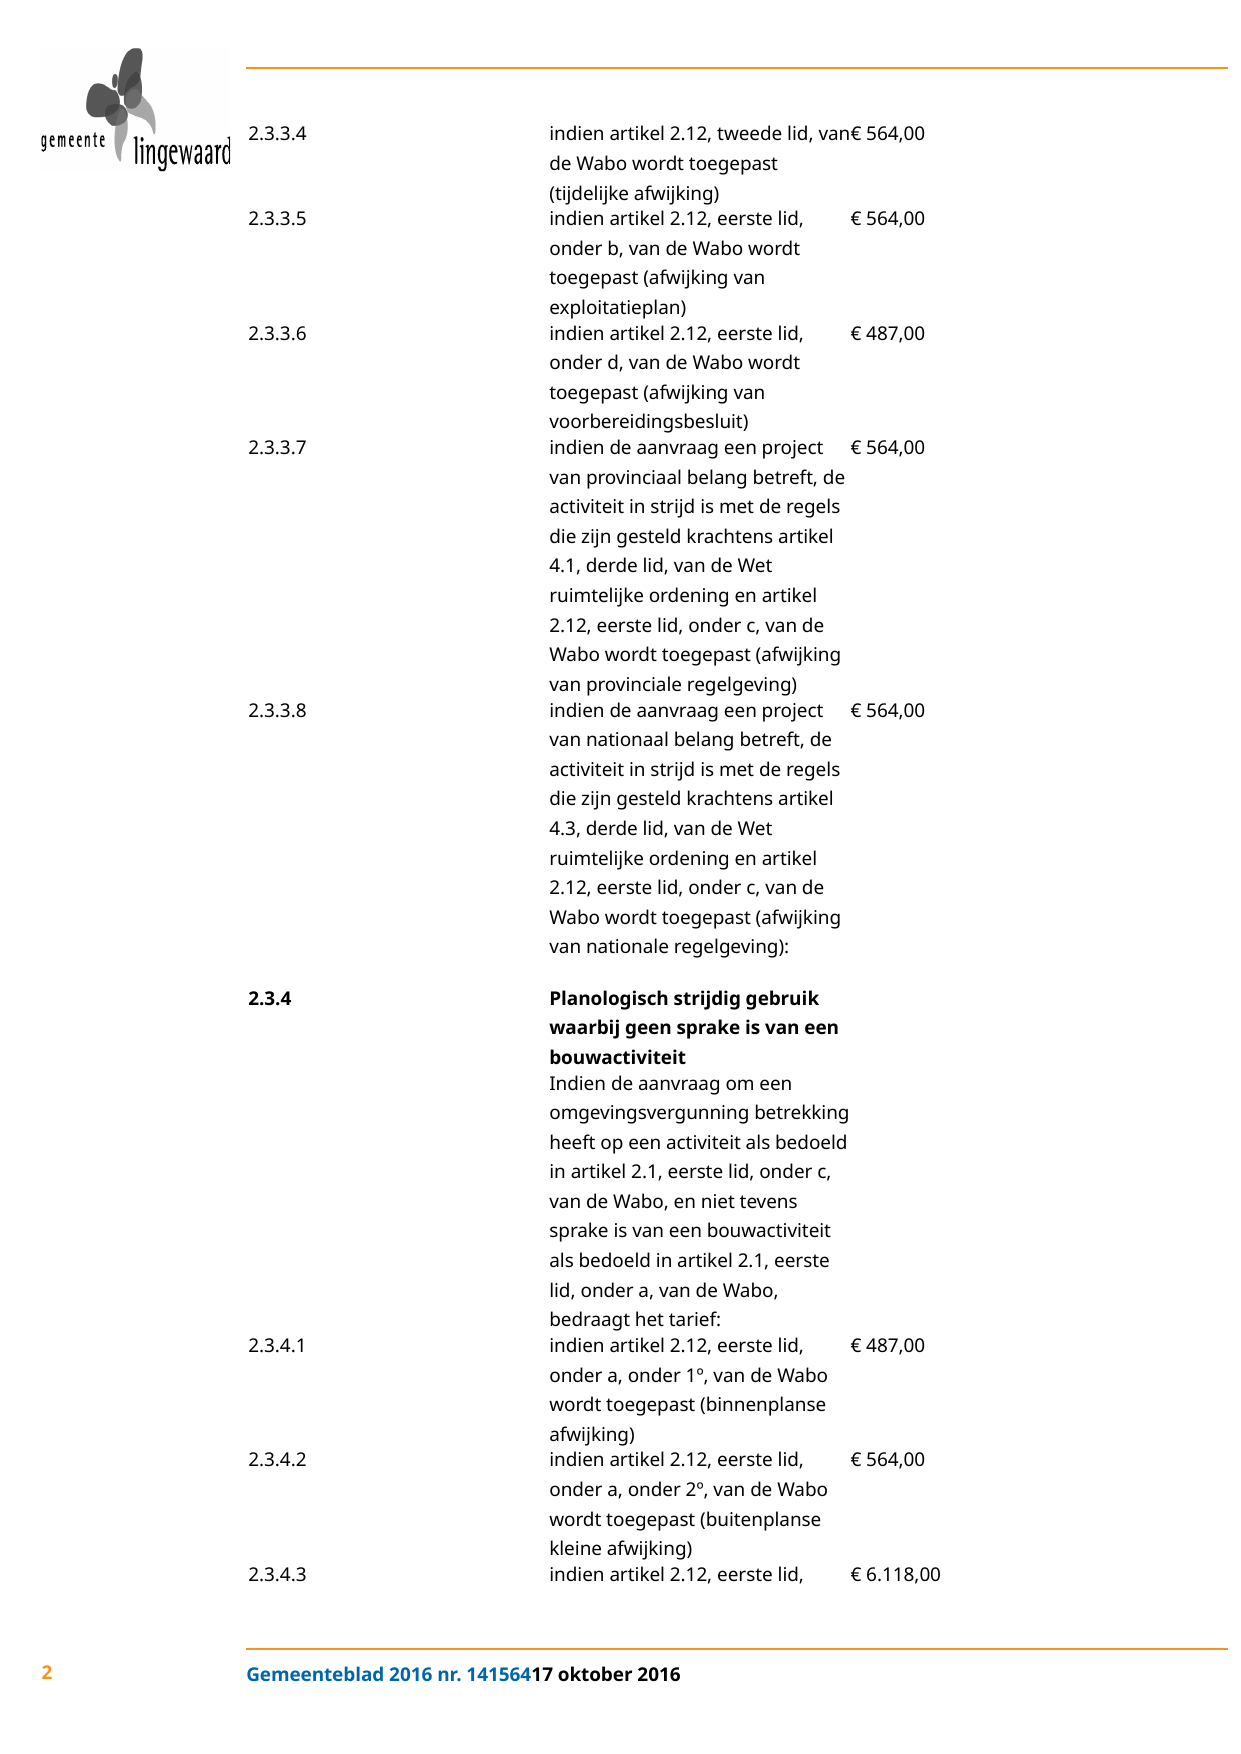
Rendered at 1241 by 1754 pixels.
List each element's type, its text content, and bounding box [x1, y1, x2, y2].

table_cell indien artikel 2.12, eerste lid, onder a, onder 1º, van de Wabo wordt toegepast (binnenplanse afwijking) [549, 1332, 850, 1447]
table_cell indien de aanvraag een project van nationaal belang betreft, de activiteit in strijd is met de regels die zijn gesteld krachtens artikel 4.3, derde lid, van de Wet ruimtelijke ordening en artikel 2.12, eerste lid, onder c, van de Wabo wordt toegepast (afwijking van nationale regelgeving): [549, 697, 850, 959]
table_cell indien artikel 2.12, eerste lid, onder a, onder 2º, van de Wabo wordt toegepast (buitenplanse kleine afwijking) [549, 1447, 850, 1561]
table_cell € 564,00 [850, 205, 1152, 320]
table_cell € 564,00 [850, 434, 1152, 697]
table_cell 2.3.3.6 [248, 320, 549, 434]
table_cell indien artikel 2.12, eerste lid, onder d, van de Wabo wordt toegepast (afwijking van voorbereidingsbesluit) [549, 320, 850, 434]
table_cell Planologisch strijdig gebruik waarbij geen sprake is van een bouwactiviteit [549, 985, 850, 1070]
table_cell € 6.118,00 [850, 1561, 1152, 1587]
table_cell € 487,00 [850, 1332, 1152, 1447]
table_cell [549, 95, 850, 121]
table_cell 2.3.3.7 [248, 434, 549, 697]
table_cell 2.3.3.8 [248, 697, 549, 959]
table_cell 2.3.4.1 [248, 1332, 549, 1447]
table_cell Indien de aanvraag om een omgevingsvergunning betrekking heeft op een activiteit als bedoeld in artikel 2.1, eerste lid, onder c, van de Wabo, en niet tevens sprake is van een bouwactiviteit als bedoeld in artikel 2.1, eerste lid, onder a, van de Wabo, bedraagt het tarief: [549, 1070, 850, 1332]
table_cell 2.3.3.4 [248, 121, 549, 205]
table_cell indien artikel 2.12, eerste lid, [549, 1561, 850, 1587]
table_cell indien artikel 2.12, tweede lid, van de Wabo wordt toegepast (tijdelijke afwijking) [549, 121, 850, 205]
table_cell [850, 1070, 1152, 1332]
table_cell [850, 95, 1152, 121]
table_cell [850, 959, 1152, 985]
table_cell indien de aanvraag een project van provinciaal belang betreft, de activiteit in strijd is met de regels die zijn gesteld krachtens artikel 4.1, derde lid, van de Wet ruimtelijke ordening en artikel 2.12, eerste lid, onder c, van de Wabo wordt toegepast (afwijking van provinciale regelgeving) [549, 434, 850, 697]
table_cell [248, 1070, 549, 1332]
picture [41, 47, 231, 172]
table_cell 2.3.3.5 [248, 205, 549, 320]
table_cell indien artikel 2.12, eerste lid, onder b, van de Wabo wordt toegepast (afwijking van exploitatieplan) [549, 205, 850, 320]
table_cell 2.3.4.3 [248, 1561, 549, 1587]
table_cell 2.3.4.2 [248, 1447, 549, 1561]
table_cell [850, 985, 1152, 1070]
table_cell [248, 95, 549, 121]
table_cell [248, 959, 549, 985]
table_cell € 564,00 [850, 121, 1152, 205]
table_cell [549, 959, 850, 985]
table_cell € 487,00 [850, 320, 1152, 434]
table_cell € 564,00 [850, 697, 1152, 959]
table_cell € 564,00 [850, 1447, 1152, 1561]
table_cell 2.3.4 [248, 985, 549, 1070]
